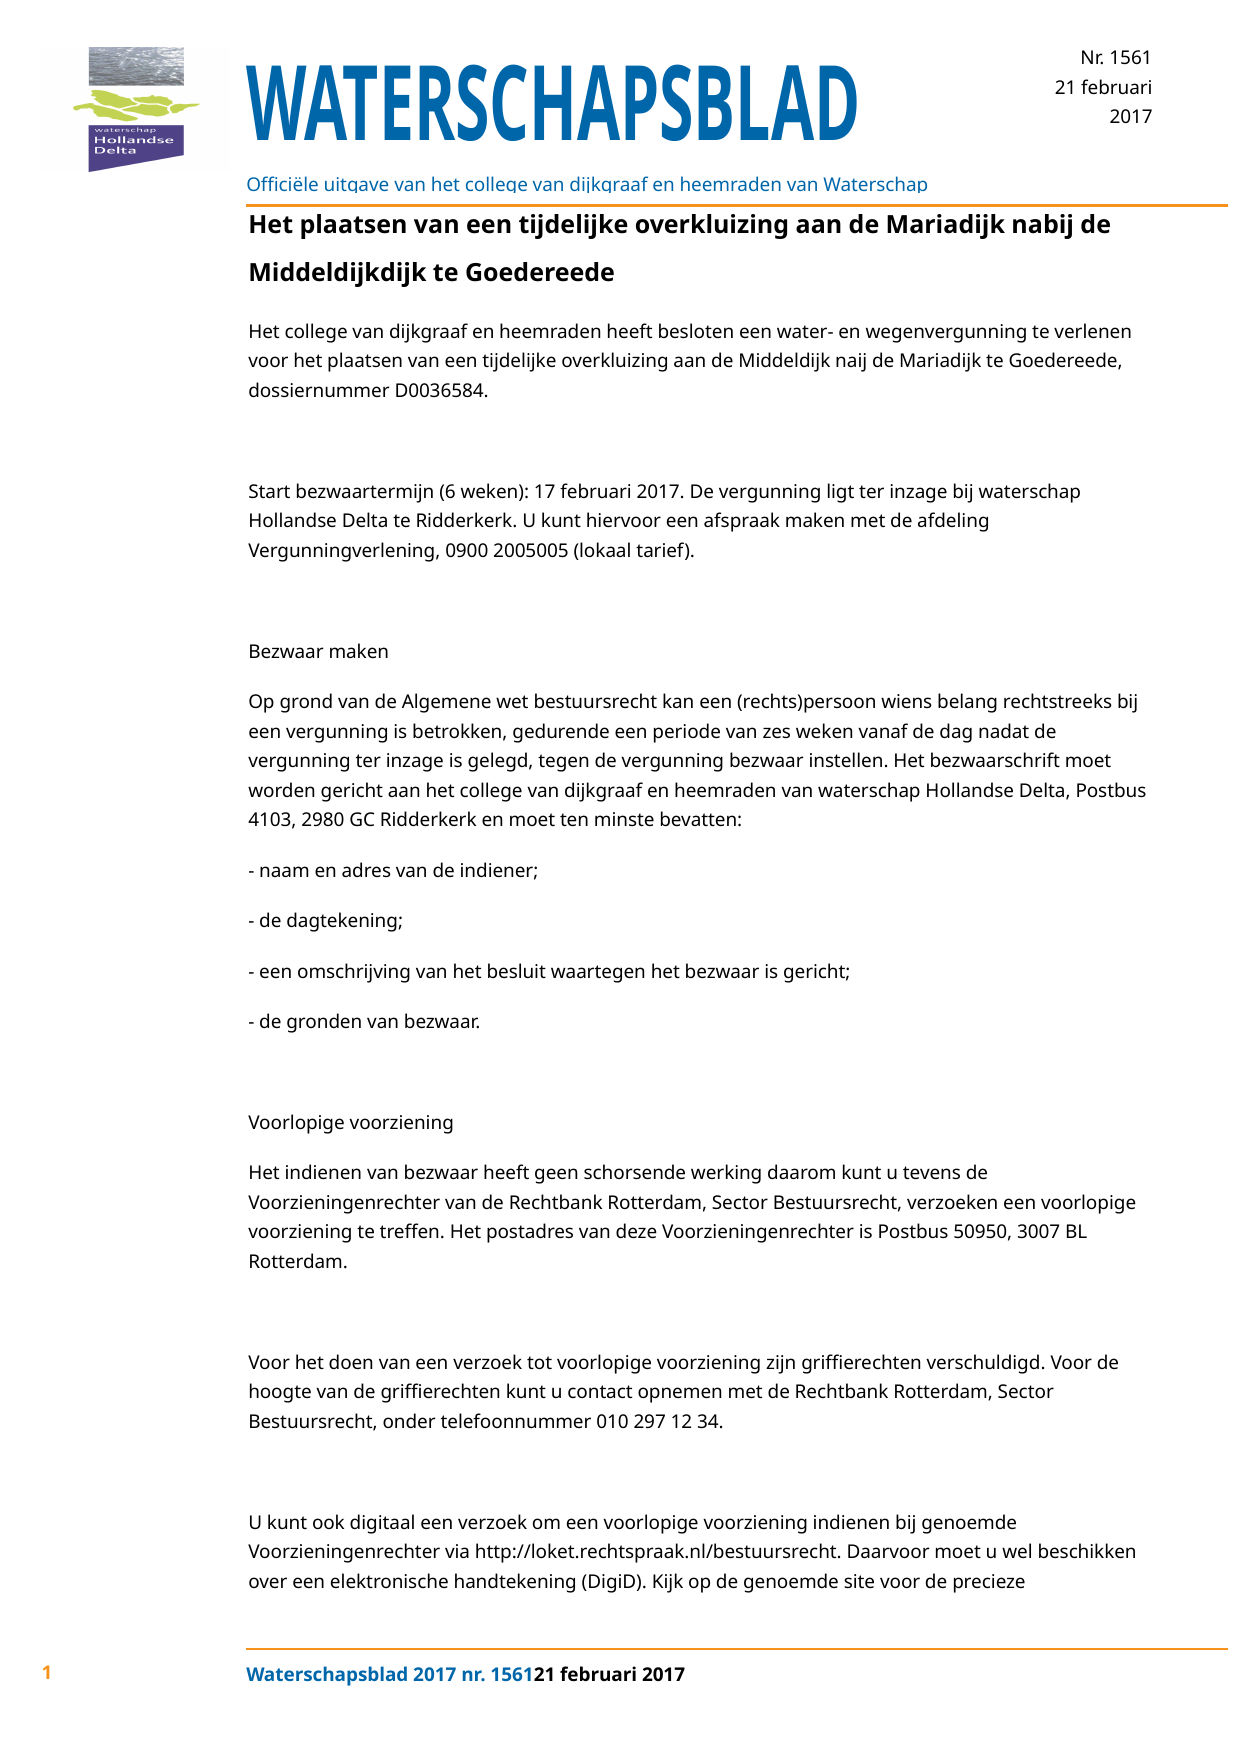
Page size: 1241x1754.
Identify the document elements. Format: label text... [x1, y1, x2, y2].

text - de gronden van bezwaar. [248, 1008, 1152, 1034]
picture [41, 47, 231, 172]
text U kunt ook digitaal een verzoek om een voorlopige voorziening indienen bij genoemde Voorzieningenrechter via http://loket.rechtspraak.nl/bestuursrecht. Daarvoor moet u wel beschikken over een elektronische handtekening (DigiD). Kijk op de genoemde site voor de precieze [248, 1509, 1152, 1594]
text Op grond van de Algemene wet bestuursrecht kan een (rechts)persoon wiens belang rechtstreeks bij een vergunning is betrokken, gedurende een periode van zes weken vanaf de dag nadat de vergunning ter inzage is gelegd, tegen de vergunning bezwaar instellen. Het bezwaarschrift moet worden gericht aan het college van dijkgraaf en heemraden van waterschap Hollandse Delta, Postbus 4103, 2980 GC Ridderkerk en moet ten minste bevatten: [248, 688, 1152, 832]
text Bezwaar maken [248, 638, 1152, 664]
text Het indienen van bezwaar heeft geen schorsende werking daarom kunt u tevens de Voorzieningenrechter van de Rechtbank Rotterdam, Sector Bestuursrecht, verzoeken een voorlopige voorziening te treffen. Het postadres van deze Voorzieningenrechter is Postbus 50950, 3007 BL Rotterdam. [248, 1159, 1152, 1274]
text - een omschrijving van het besluit waartegen het bezwaar is gericht; [248, 958, 1152, 984]
text Voorlopige voorziening [248, 1109, 1152, 1135]
text Het college van dijkgraaf en heemraden heeft besloten een water- en wegenvergunning te verlenen voor het plaatsen van een tijdelijke overkluizing aan de Middeldijk naij de Mariadijk te Goedereede, dossiernummer D0036584. [248, 318, 1152, 403]
text Het plaatsen van een tijdelijke overkluizing aan de Mariadijk nabij de Middeldijkdijk te Goedereede [248, 207, 1152, 288]
text Start bezwaartermijn (6 weken): 17 februari 2017. De vergunning ligt ter inzage bij waterschap Hollandse Delta te Ridderkerk. U kunt hiervoor een afspraak maken met de afdeling Vergunningverlening, 0900 2005005 (lokaal tarief). [248, 478, 1152, 563]
text - naam en adres van de indiener; [248, 857, 1152, 883]
text - de dagtekening; [248, 907, 1152, 933]
text Voor het doen van een verzoek tot voorlopige voorziening zijn griffierechten verschuldigd. Voor de hoogte van de griffierechten kunt u contact opnemen met de Rechtbank Rotterdam, Sector Bestuursrecht, onder telefoonnummer 010 297 12 34. [248, 1349, 1152, 1434]
